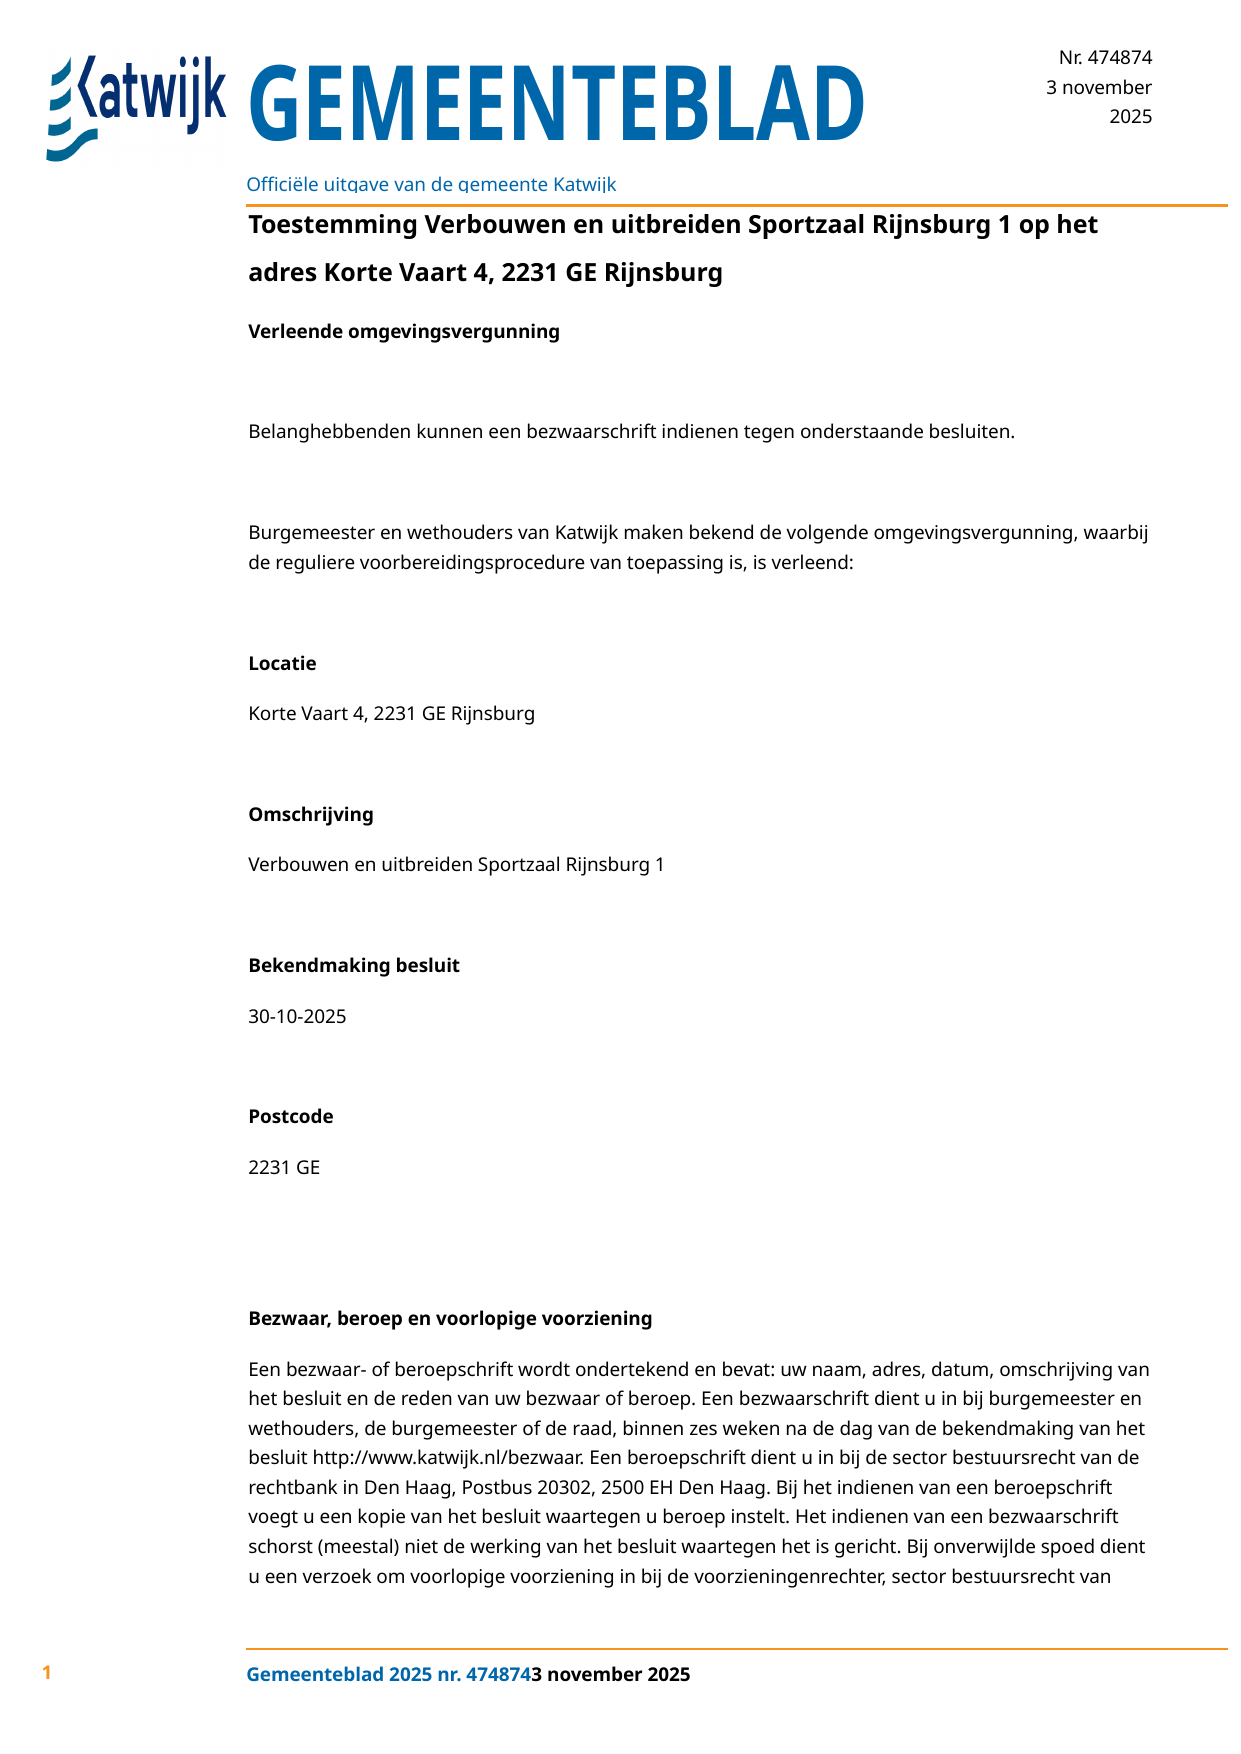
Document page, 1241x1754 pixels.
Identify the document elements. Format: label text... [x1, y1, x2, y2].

text Bekendmaking besluit [248, 952, 1152, 978]
text Verleende omgevingsvergunning [248, 318, 1152, 344]
text Korte Vaart 4, 2231 GE Rijnsburg [248, 700, 1152, 726]
text Postcode [248, 1104, 1152, 1129]
picture [41, 47, 231, 172]
text Bezwaar, beroep en voorlopige voorziening [248, 1305, 1152, 1331]
text 2231 GE [248, 1154, 1152, 1180]
text Een bezwaar- of beroepschrift wordt ondertekend en bevat: uw naam, adres, datum, omschrijving van het besluit en de reden van uw bezwaar of beroep. Een bezwaarschrift dient u in bij burgemeester en wethouders, de burgemeester of de raad, binnen zes weken na de dag van de bekendmaking van het besluit http://www.katwijk.nl/bezwaar. Een beroepschrift dient u in bij de sector bestuursrecht van de rechtbank in Den Haag, Postbus 20302, 2500 EH Den Haag. Bij het indienen van een beroepschrift voegt u een kopie van het besluit waartegen u beroep instelt. Het indienen van een bezwaarschrift schorst (meestal) niet de werking van het besluit waartegen het is gericht. Bij onverwijlde spoed dient u een verzoek om voorlopige voorziening in bij de voorzieningenrechter, sector bestuursrecht van [248, 1356, 1152, 1589]
text 30-10-2025 [248, 1003, 1152, 1029]
text Belanghebbenden kunnen een bezwaarschrift indienen tegen onderstaande besluiten. [248, 419, 1152, 444]
text Toestemming Verbouwen en uitbreiden Sportzaal Rijnsburg 1 op het adres Korte Vaart 4, 2231 GE Rijnsburg [248, 207, 1152, 288]
text Verbouwen en uitbreiden Sportzaal Rijnsburg 1 [248, 852, 1152, 877]
text Omschrijving [248, 801, 1152, 827]
text Locatie [248, 650, 1152, 676]
text Burgemeester en wethouders van Katwijk maken bekend de volgende omgevingsvergunning, waarbij de reguliere voorbereidingsprocedure van toepassing is, is verleend: [248, 519, 1152, 575]
